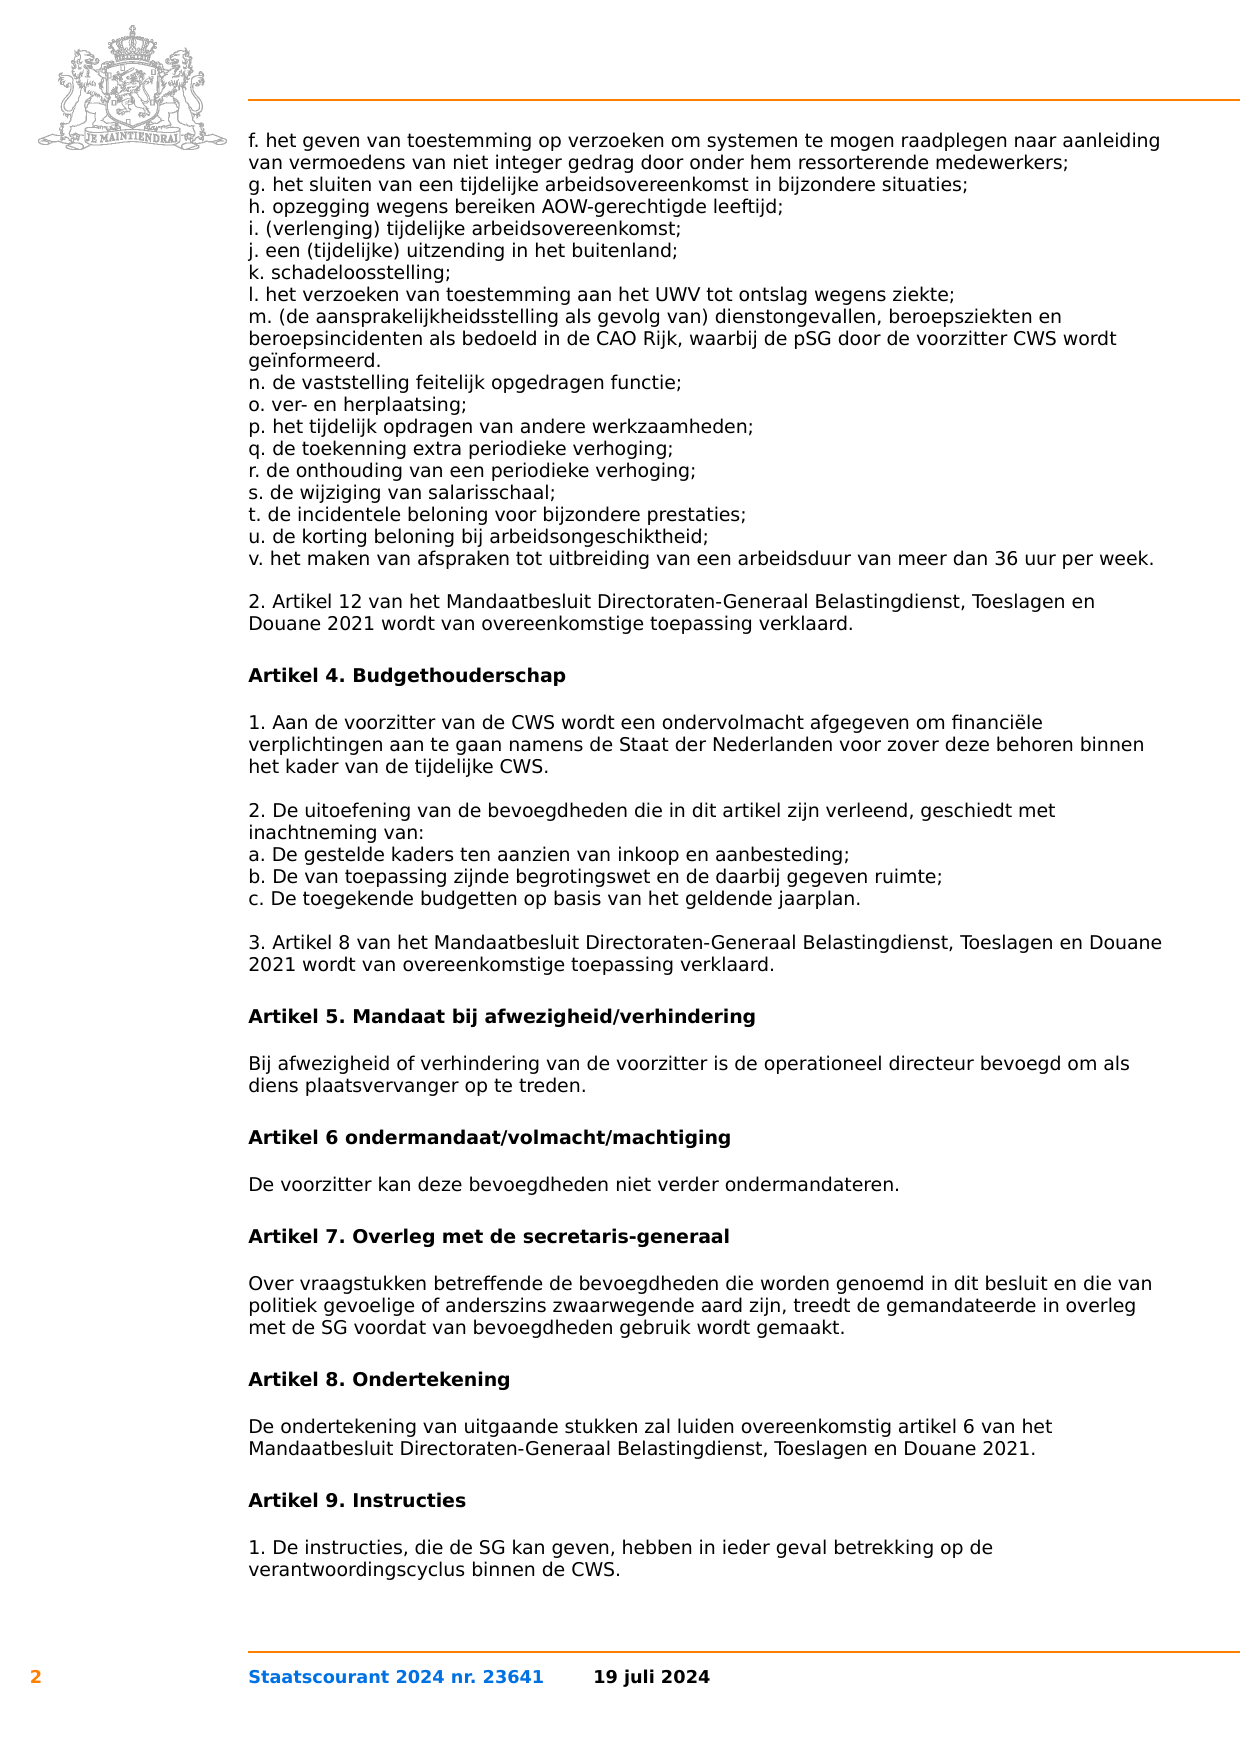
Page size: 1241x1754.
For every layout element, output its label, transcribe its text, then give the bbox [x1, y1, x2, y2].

text De voorzitter kan deze bevoegdheden niet verder ondermandateren. [248, 1174, 1163, 1196]
text p. het tijdelijk opdragen van andere werkzaamheden; [248, 416, 1163, 438]
text De ondertekening van uitgaande stukken zal luiden overeenkomstig artikel 6 van het Mandaatbesluit Directoraten-Generaal Belastingdienst, Toeslagen en Douane 2021. [248, 1416, 1163, 1459]
subtitle Artikel 6 ondermandaat/volmacht/machtiging [248, 1127, 1163, 1149]
text Over vraagstukken betreffende de bevoegdheden die worden genoemd in dit besluit en die van politiek gevoelige of anderszins zwaarwegende aard zijn, treedt de gemandateerde in overleg met de SG voordat van bevoegdheden gebruik wordt gemaakt. [248, 1273, 1163, 1339]
picture [38, 25, 227, 150]
text b. De van toepassing zijnde begrotingswet en de daarbij gegeven ruimte; [248, 866, 1163, 888]
text i. (verlenging) tijdelijke arbeidsovereenkomst; [248, 218, 1163, 240]
text m. (de aansprakelijkheidsstelling als gevolg van) dienstongevallen, beroepsziekten en beroepsincidenten als bedoeld in de CAO Rijk, waarbij de pSG door de voorzitter CWS wordt geïnformeerd. [248, 306, 1163, 372]
subtitle Artikel 5. Mandaat bij afwezigheid/verhindering [248, 1006, 1163, 1028]
text a. De gestelde kaders ten aanzien van inkoop en aanbesteding; [248, 844, 1163, 866]
text o. ver- en herplaatsing; [248, 394, 1163, 416]
text n. de vaststelling feitelijk opgedragen functie; [248, 372, 1163, 394]
text j. een (tijdelijke) uitzending in het buitenland; [248, 240, 1163, 262]
text f. het geven van toestemming op verzoeken om systemen te mogen raadplegen naar aanleiding van vermoedens van niet integer gedrag door onder hem ressorterende medewerkers; [248, 130, 1163, 174]
text 2. Artikel 12 van het Mandaatbesluit Directoraten-Generaal Belastingdienst, Toeslagen en Douane 2021 wordt van overeenkomstige toepassing verklaard. [248, 591, 1163, 635]
subtitle Artikel 7. Overleg met de secretaris-generaal [248, 1226, 1163, 1248]
text l. het verzoeken van toestemming aan het UWV tot ontslag wegens ziekte; [248, 284, 1163, 306]
text 1. Aan de voorzitter van de CWS wordt een ondervolmacht afgegeven om financiële verplichtingen aan te gaan namens de Staat der Nederlanden voor zover deze behoren binnen het kader van de tijdelijke CWS. [248, 712, 1163, 778]
subtitle Artikel 8. Ondertekening [248, 1369, 1163, 1391]
text t. de incidentele beloning voor bijzondere prestaties; [248, 503, 1163, 526]
text 2. De uitoefening van de bevoegdheden die in dit artikel zijn verleend, geschiedt met inachtneming van: [248, 800, 1163, 844]
text u. de korting beloning bij arbeidsongeschiktheid; [248, 526, 1163, 547]
text r. de onthouding van een periodieke verhoging; [248, 459, 1163, 482]
text h. opzegging wegens bereiken AOW-gerechtigde leeftijd; [248, 196, 1163, 218]
text Bij afwezigheid of verhindering van de voorzitter is de operationeel directeur bevoegd om als diens plaatsvervanger op te treden. [248, 1053, 1163, 1097]
subtitle Artikel 9. Instructies [248, 1489, 1163, 1512]
subtitle Artikel 4. Budgethouderschap [248, 665, 1163, 687]
text g. het sluiten van een tijdelijke arbeidsovereenkomst in bijzondere situaties; [248, 174, 1163, 196]
text 1. De instructies, die de SG kan geven, hebben in ieder geval betrekking op de verantwoordingscyclus binnen de CWS. [248, 1537, 1163, 1581]
text q. de toekenning extra periodieke verhoging; [248, 438, 1163, 459]
text s. de wijziging van salarisschaal; [248, 482, 1163, 503]
text k. schadeloosstelling; [248, 262, 1163, 284]
text v. het maken van afspraken tot uitbreiding van een arbeidsduur van meer dan 36 uur per week. [248, 547, 1163, 569]
text c. De toegekende budgetten op basis van het geldende jaarplan. [248, 888, 1163, 910]
text 3. Artikel 8 van het Mandaatbesluit Directoraten-Generaal Belastingdienst, Toeslagen en Douane 2021 wordt van overeenkomstige toepassing verklaard. [248, 932, 1163, 976]
